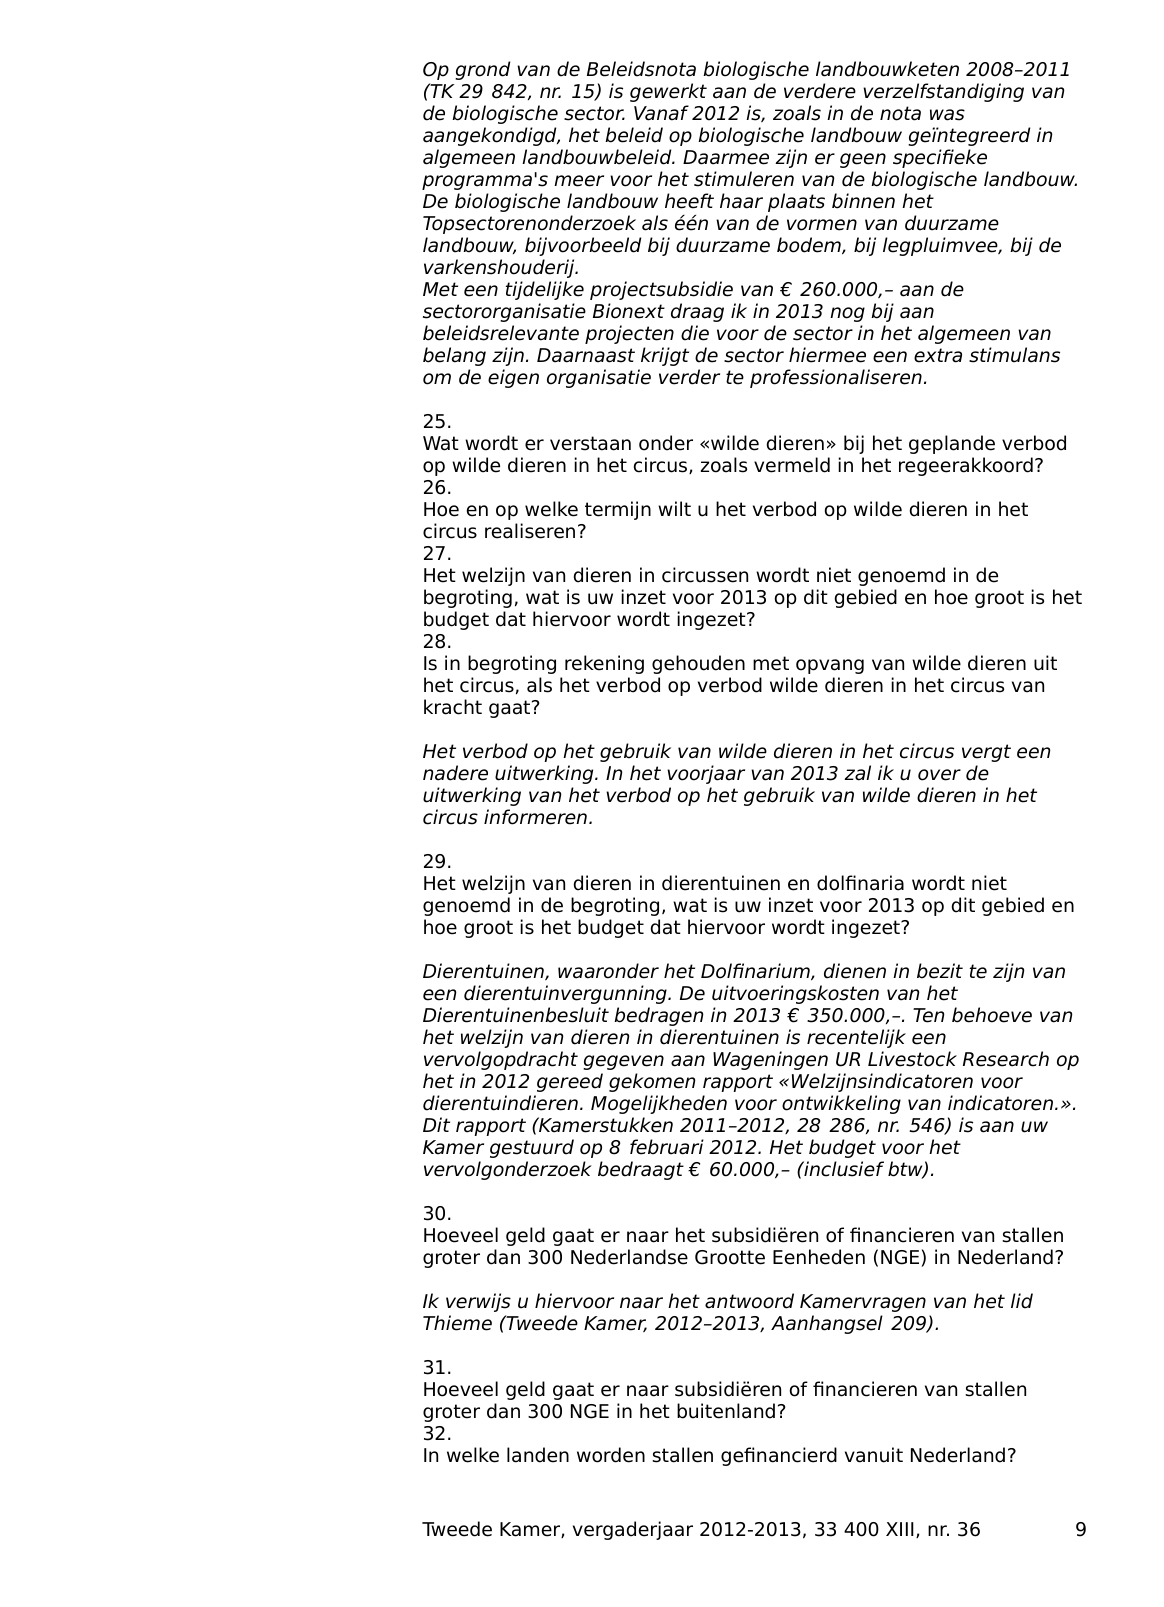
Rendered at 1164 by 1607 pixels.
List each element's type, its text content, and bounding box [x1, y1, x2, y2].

text 27. [422, 543, 1087, 565]
text Hoe en op welke termijn wilt u het verbod op wilde dieren in het circus realiseren? [422, 499, 1087, 543]
text 30. [422, 1203, 1087, 1225]
text Op grond van de Beleidsnota biologische landbouwketen 2008–2011 (TK 29 842, nr. 15) is gewerkt aan de verdere verzelfstandiging van de biologische sector. Vanaf 2012 is, zoals in de nota was aangekondigd, het beleid op biologische landbouw geïntegreerd in algemeen landbouwbeleid. Daarmee zijn er geen specifieke programma's meer voor het stimuleren van de biologische landbouw. De biologische landbouw heeft haar plaats binnen het Topsectorenonderzoek als één van de vormen van duurzame landbouw, bijvoorbeeld bij duurzame bodem, bij legpluimvee, bij de varkenshouderij. [422, 59, 1087, 279]
text Hoeveel geld gaat er naar subsidiëren of financieren van stallen groter dan 300 NGE in het buitenland? [422, 1379, 1087, 1423]
text Hoeveel geld gaat er naar het subsidiëren of financieren van stallen groter dan 300 Nederlandse Grootte Eenheden (NGE) in Nederland? [422, 1225, 1087, 1269]
text 25. [422, 411, 1087, 433]
text Het verbod op het gebruik van wilde dieren in het circus vergt een nadere uitwerking. In het voorjaar van 2013 zal ik u over de uitwerking van het verbod op het gebruik van wilde dieren in het circus informeren. [422, 741, 1087, 829]
text 26. [422, 477, 1087, 499]
text 31. [422, 1357, 1087, 1379]
text Het welzijn van dieren in dierentuinen en dolfinaria wordt niet genoemd in de begroting, wat is uw inzet voor 2013 op dit gebied en hoe groot is het budget dat hiervoor wordt ingezet? [422, 873, 1087, 939]
text 32. [422, 1423, 1087, 1445]
text Dierentuinen, waaronder het Dolfinarium, dienen in bezit te zijn van een dierentuinvergunning. De uitvoeringskosten van het Dierentuinenbesluit bedragen in 2013 € 350.000,–. Ten behoeve van het welzijn van dieren in dierentuinen is recentelijk een vervolgopdracht gegeven aan Wageningen UR Livestock Research op het in 2012 gereed gekomen rapport «Welzijnsindicatoren voor dierentuindieren. Mogelijkheden voor ontwikkeling van indicatoren.». Dit rapport (Kamerstukken 2011–2012, 28 286, nr. 546) is aan uw Kamer gestuurd op 8 februari 2012. Het budget voor het vervolgonderzoek bedraagt € 60.000,– (inclusief btw). [422, 961, 1087, 1181]
text 29. [422, 851, 1087, 873]
text Ik verwijs u hiervoor naar het antwoord Kamervragen van het lid Thieme (Tweede Kamer, 2012–2013, Aanhangsel 209). [422, 1291, 1087, 1335]
text In welke landen worden stallen gefinancierd vanuit Nederland? [422, 1445, 1087, 1467]
text Wat wordt er verstaan onder «wilde dieren» bij het geplande verbod op wilde dieren in het circus, zoals vermeld in het regeerakkoord? [422, 433, 1087, 477]
text Met een tijdelijke projectsubsidie van € 260.000,– aan de sectororganisatie Bionext draag ik in 2013 nog bij aan beleidsrelevante projecten die voor de sector in het algemeen van belang zijn. Daarnaast krijgt de sector hiermee een extra stimulans om de eigen organisatie verder te professionaliseren. [422, 279, 1087, 389]
text 28. [422, 631, 1087, 653]
text Is in begroting rekening gehouden met opvang van wilde dieren uit het circus, als het verbod op verbod wilde dieren in het circus van kracht gaat? [422, 653, 1087, 719]
text Het welzijn van dieren in circussen wordt niet genoemd in de begroting, wat is uw inzet voor 2013 op dit gebied en hoe groot is het budget dat hiervoor wordt ingezet? [422, 565, 1087, 631]
